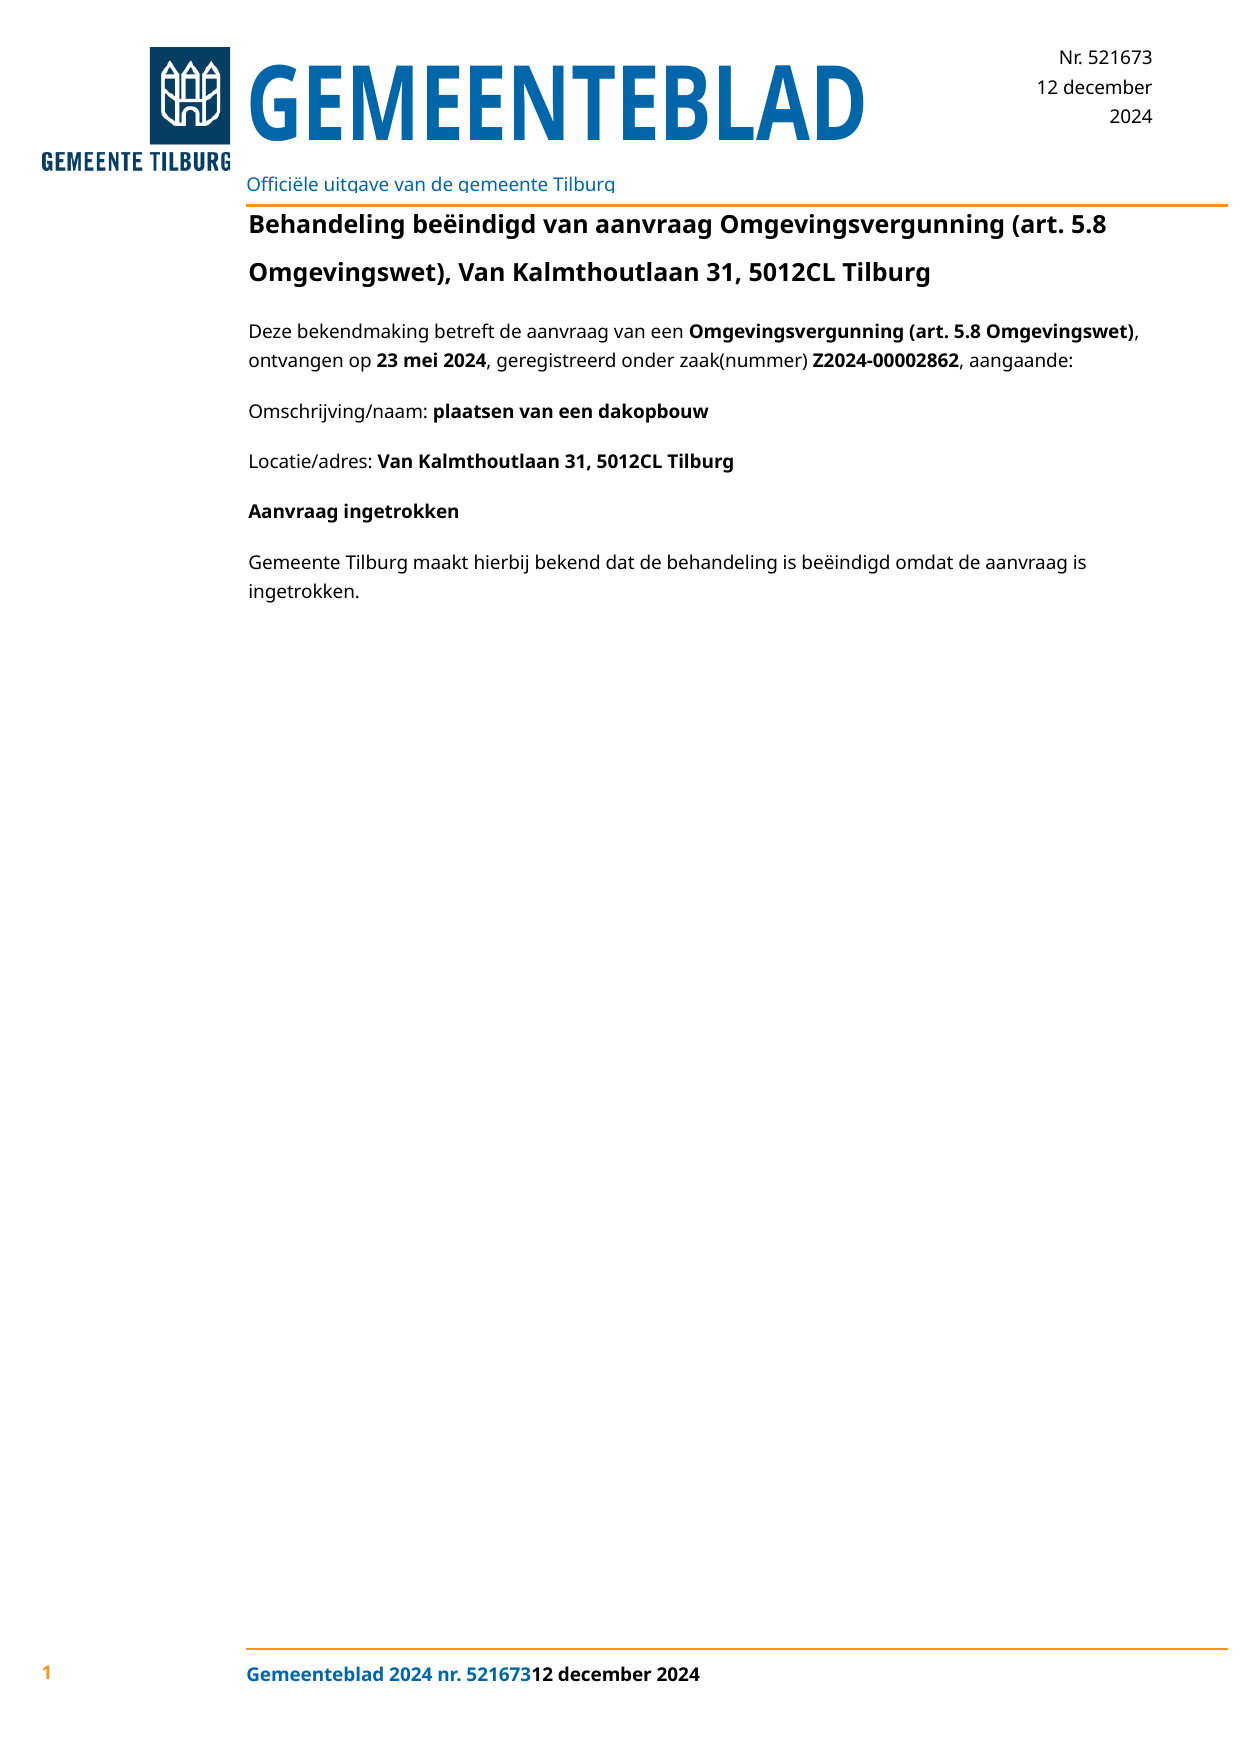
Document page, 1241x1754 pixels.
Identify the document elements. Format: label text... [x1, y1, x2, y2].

text Deze bekendmaking betreft de aanvraag van een Omgevingsvergunning (art. 5.8 Omgevingswet), ontvangen op 23 mei 2024, geregistreerd onder zaak(nummer) Z2024-00002862, aangaande: [248, 318, 1152, 373]
text Aanvraag ingetrokken [248, 499, 1152, 524]
text Omschrijving/naam: plaatsen van een dakopbouw [248, 398, 1152, 424]
text Locatie/adres: Van Kalmthoutlaan 31, 5012CL Tilburg [248, 448, 1152, 474]
picture [41, 47, 231, 172]
text Behandeling beëindigd van aanvraag Omgevingsvergunning (art. 5.8 Omgevingswet), Van Kalmthoutlaan 31, 5012CL Tilburg [248, 207, 1152, 288]
text Gemeente Tilburg maakt hierbij bekend dat de behandeling is beëindigd omdat de aanvraag is ingetrokken. [248, 549, 1152, 604]
